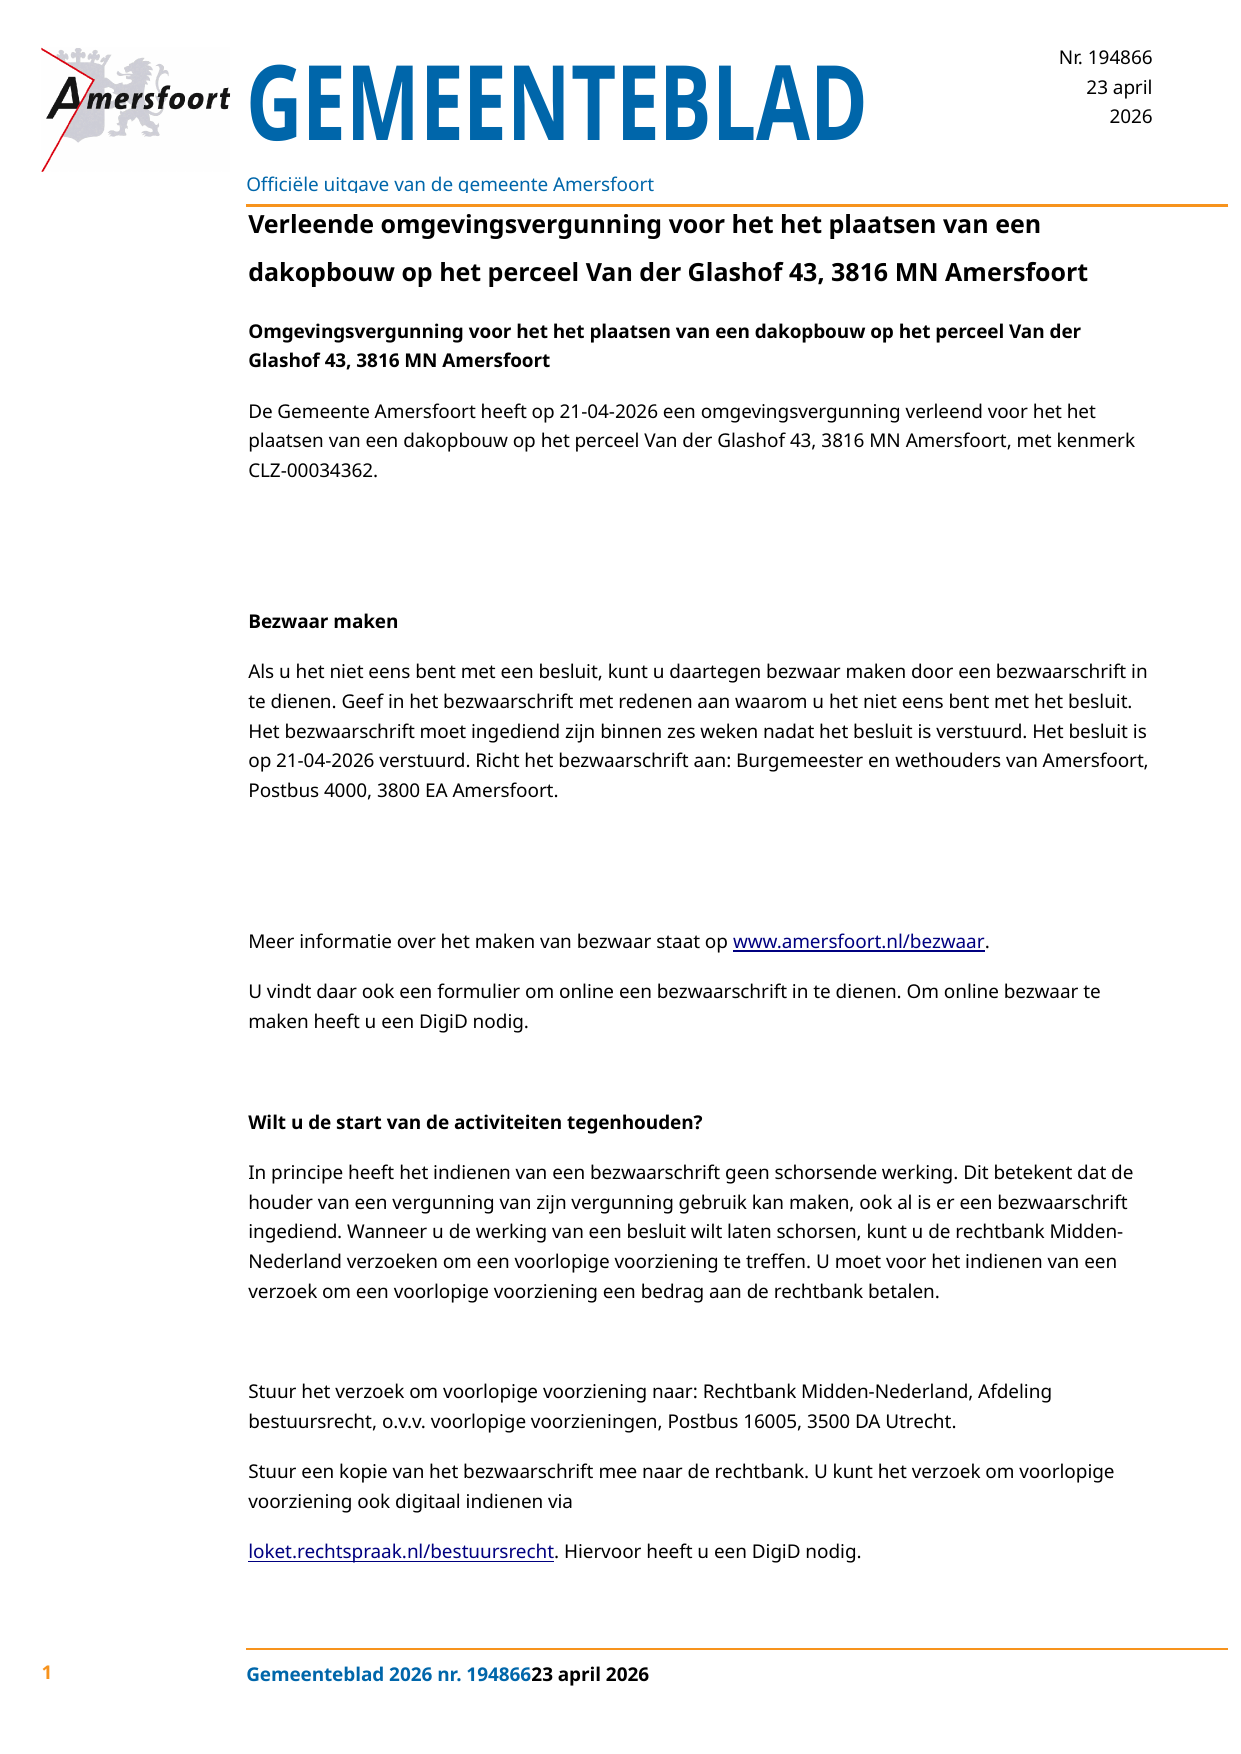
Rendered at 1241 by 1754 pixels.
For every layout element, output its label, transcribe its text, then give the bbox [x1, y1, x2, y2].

text Verleende omgevingsvergunning voor het het plaatsen van een dakopbouw op het perceel Van der Glashof 43, 3816 MN Amersfoort [248, 207, 1152, 288]
text U vindt daar ook een formulier om online een bezwaarschrift in te dienen. Om online bezwaar te maken heeft u een DigiD nodig. [248, 979, 1152, 1034]
text Wilt u de start van de activiteiten tegenhouden? [248, 1109, 1152, 1135]
text Omgevingsvergunning voor het het plaatsen van een dakopbouw op het perceel Van der Glashof 43, 3816 MN Amersfoort [248, 318, 1152, 373]
text Stuur een kopie van het bezwaarschrift mee naar de rechtbank. U kunt het verzoek om voorlopige voorziening ook digitaal indienen via [248, 1459, 1152, 1514]
text Stuur het verzoek om voorlopige voorziening naar: Rechtbank Midden-Nederland, Afdeling bestuursrecht, o.v.v. voorlopige voorzieningen, Postbus 16005, 3500 DA Utrecht. [248, 1379, 1152, 1434]
text Als u het niet eens bent met een besluit, kunt u daartegen bezwaar maken door een bezwaarschrift in te dienen. Geef in het bezwaarschrift met redenen aan waarom u het niet eens bent met het besluit. Het bezwaarschrift moet ingediend zijn binnen zes weken nadat het besluit is verstuurd. Het besluit is op 21-04-2026 verstuurd. Richt het bezwaarschrift aan: Burgemeester en wethouders van Amersfoort, Postbus 4000, 3800 EA Amersfoort. [248, 659, 1152, 803]
text loket.rechtspraak.nl/bestuursrecht. Hiervoor heeft u een DigiD nodig. [248, 1539, 1152, 1564]
text De Gemeente Amersfoort heeft op 21-04-2026 een omgevingsvergunning verleend voor het het plaatsen van een dakopbouw op het perceel Van der Glashof 43, 3816 MN Amersfoort, met kenmerk CLZ-00034362. [248, 398, 1152, 483]
picture [41, 47, 231, 172]
text In principe heeft het indienen van een bezwaarschrift geen schorsende werking. Dit betekent dat de houder van een vergunning van zijn vergunning gebruik kan maken, ook al is er een bezwaarschrift ingediend. Wanneer u de werking van een besluit wilt laten schorsen, kunt u de rechtbank Midden-Nederland verzoeken om een voorlopige voorziening te treffen. U moet voor het indienen van een verzoek om een voorlopige voorziening een bedrag aan de rechtbank betalen. [248, 1159, 1152, 1304]
text Meer informatie over het maken van bezwaar staat op www.amersfoort.nl/bezwaar. [248, 928, 1152, 954]
text Bezwaar maken [248, 608, 1152, 634]
